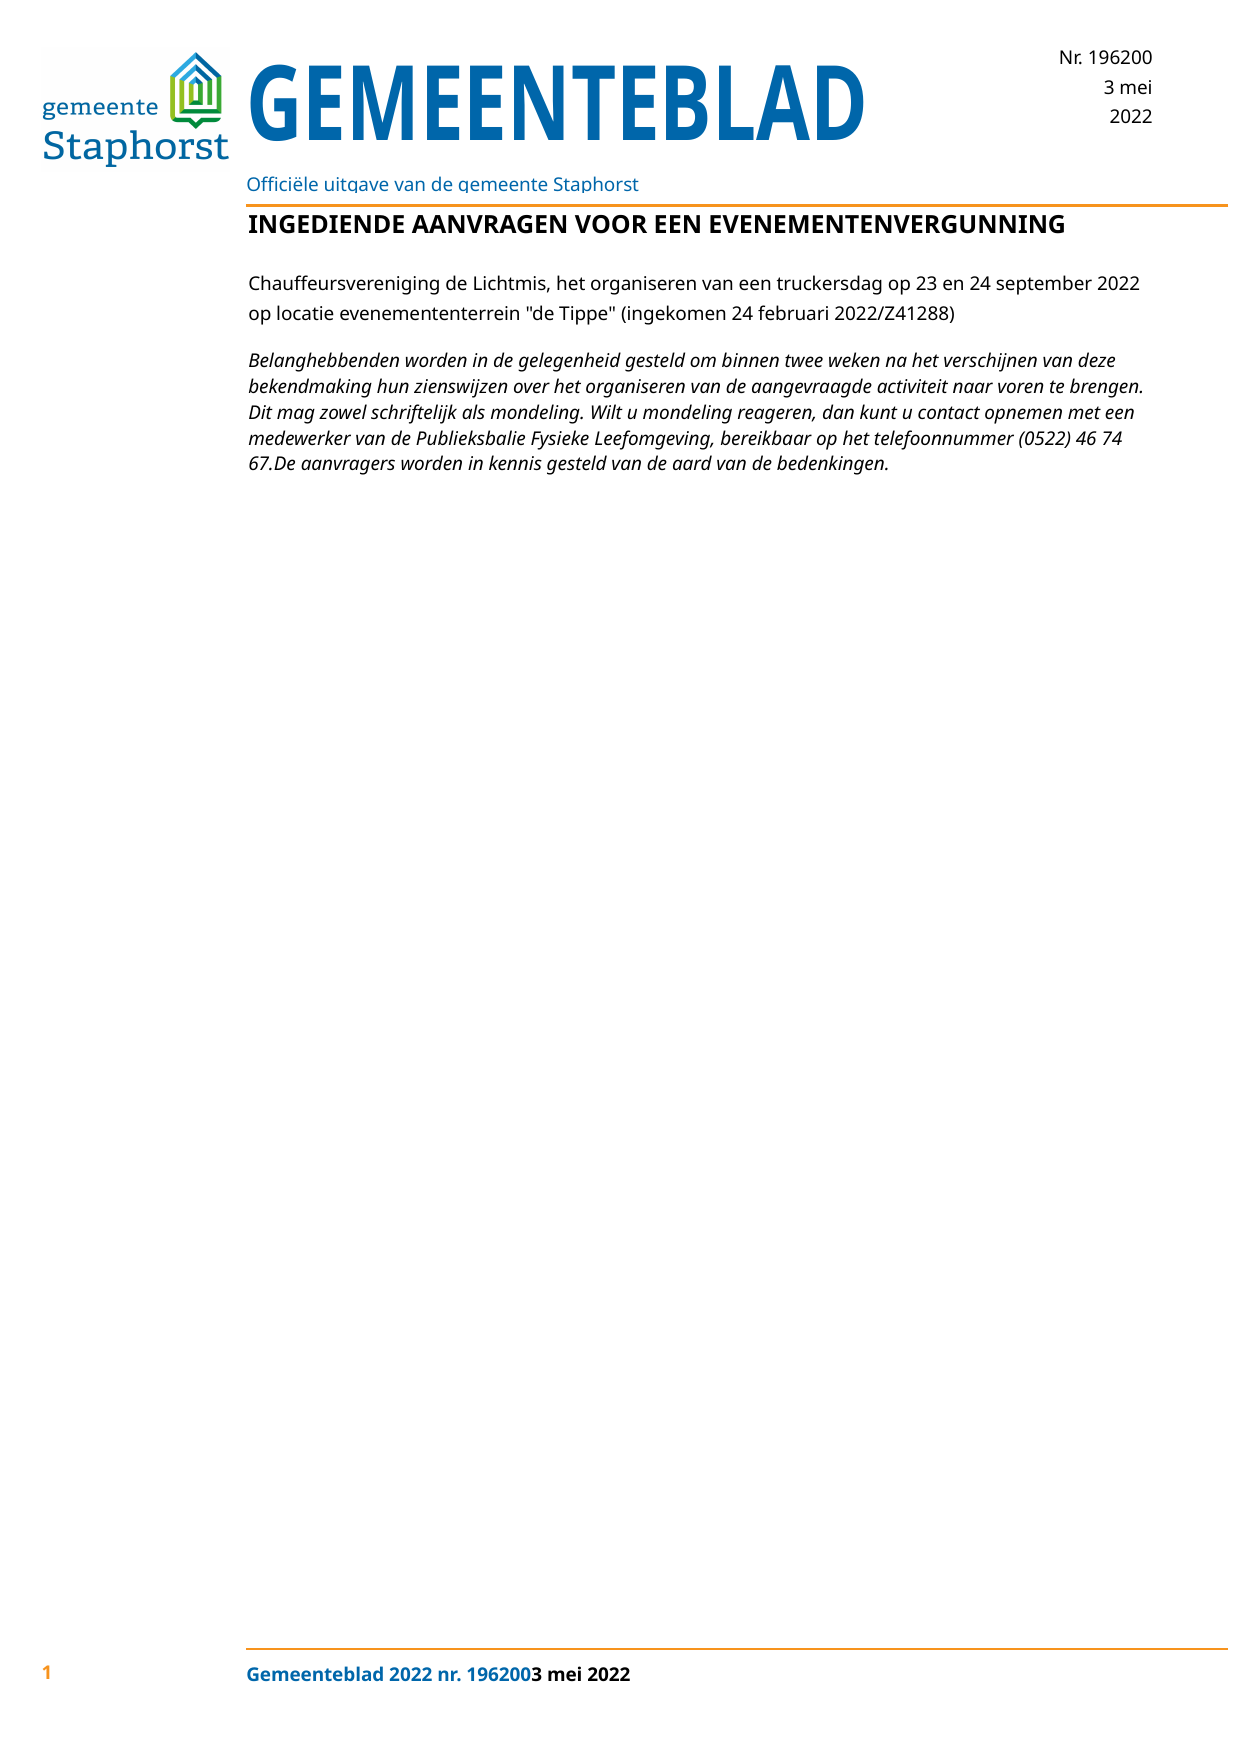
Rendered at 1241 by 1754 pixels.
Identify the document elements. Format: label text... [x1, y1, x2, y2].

text INGEDIENDE AANVRAGEN VOOR EEN EVENEMENTENVERGUNNING [248, 207, 1152, 241]
text Chauffeursvereniging de Lichtmis, het organiseren van een truckersdag op 23 en 24 september 2022 op locatie evenemententerrein "de Tippe" (ingekomen 24 februari 2022/Z41288) [248, 270, 1152, 326]
text Belanghebbenden worden in de gelegenheid gesteld om binnen twee weken na het verschijnen van deze bekendmaking hun zienswijzen over het organiseren van de aangevraagde activiteit naar voren te brengen. Dit mag zowel schriftelijk als mondeling. Wilt u mondeling reageren, dan kunt u contact opnemen met een medewerker van de Publieksbalie Fysieke Leefomgeving, bereikbaar op het telefoonnummer (0522) 46 74 67.De aanvragers worden in kennis gesteld van de aard van de bedenkingen. [248, 348, 1152, 476]
picture [41, 47, 231, 172]
